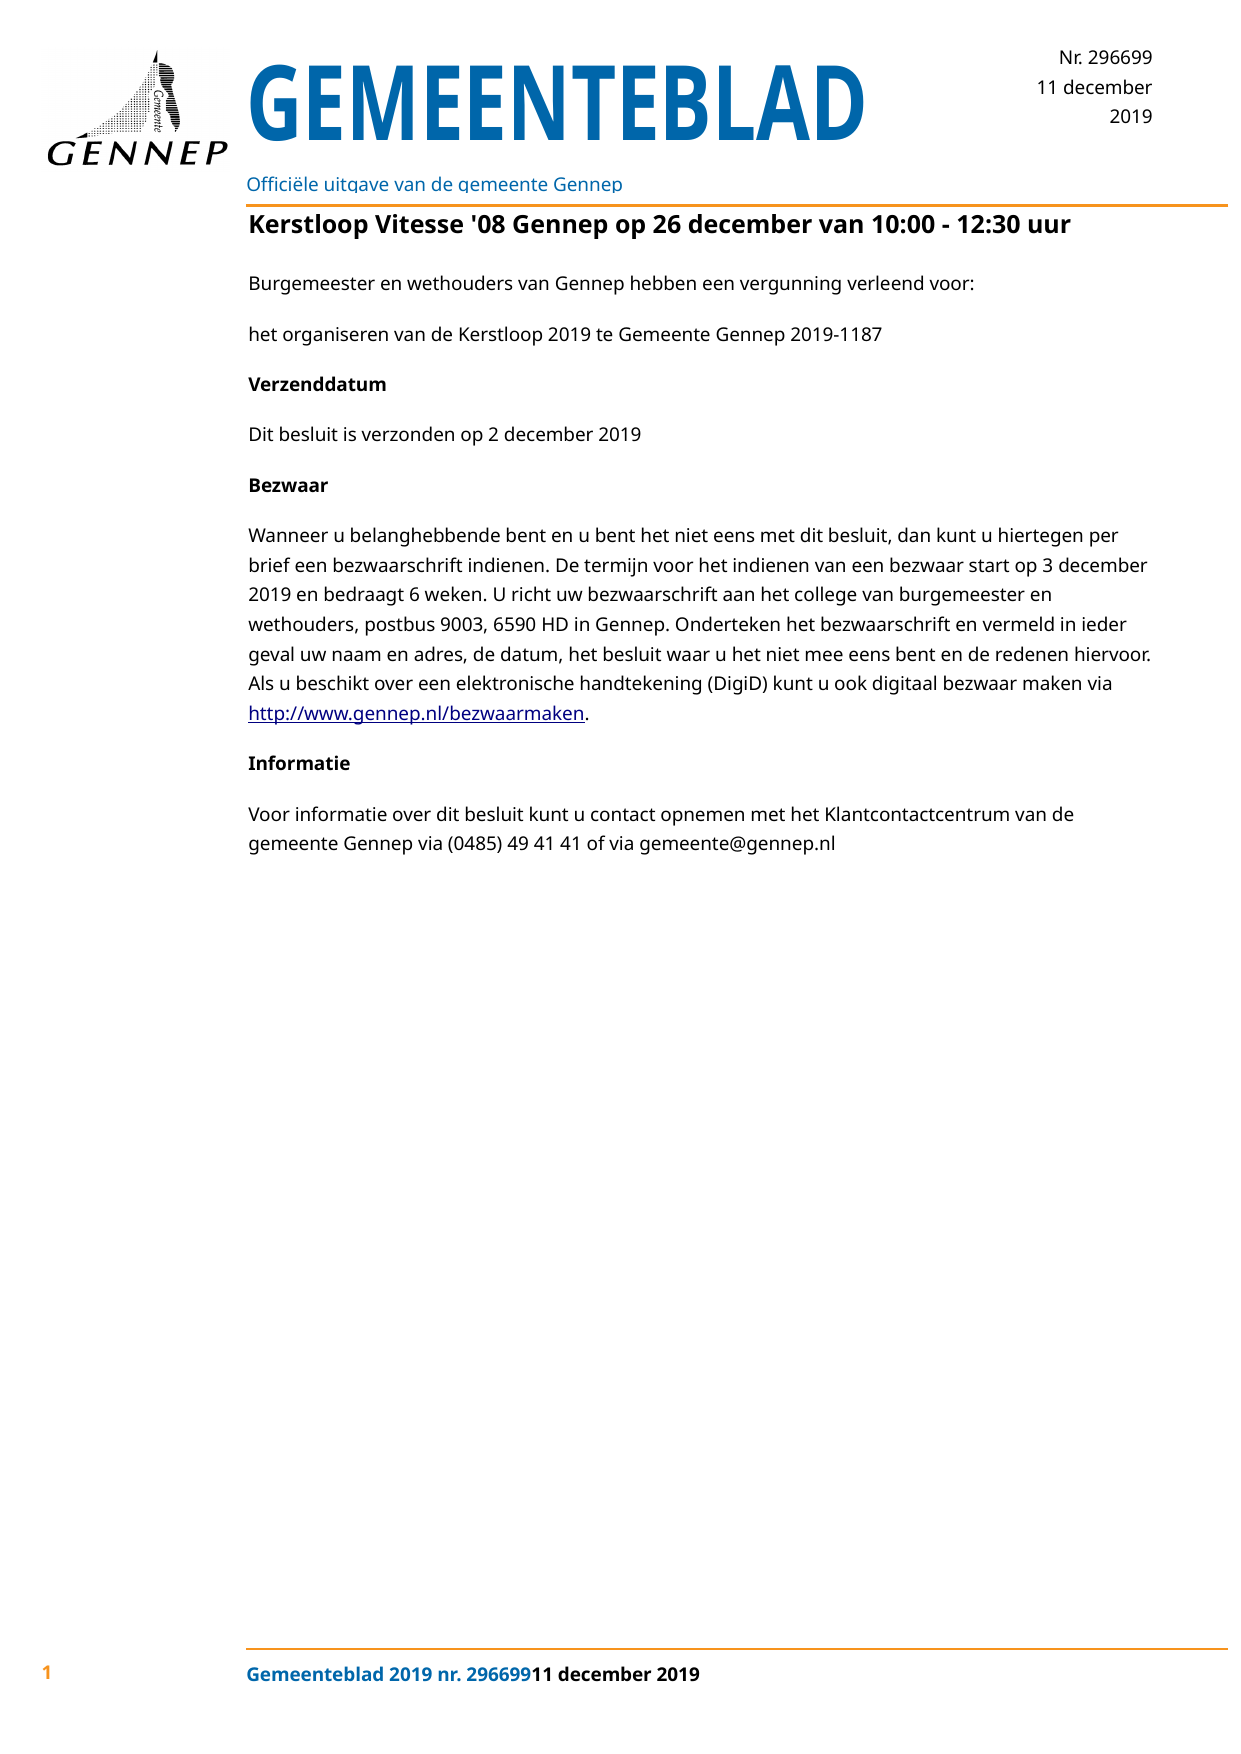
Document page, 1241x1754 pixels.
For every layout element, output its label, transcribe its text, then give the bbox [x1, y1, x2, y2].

text Burgemeester en wethouders van Gennep hebben een vergunning verleend voor: [248, 270, 1152, 296]
text Verzenddatum [248, 371, 1152, 397]
text Bezwaar [248, 472, 1152, 498]
text Dit besluit is verzonden op 2 december 2019 [248, 422, 1152, 447]
text Informatie [248, 750, 1152, 776]
text het organiseren van de Kerstloop 2019 te Gemeente Gennep 2019-1187 [248, 321, 1152, 346]
text Kerstloop Vitesse '08 Gennep op 26 december van 10:00 - 12:30 uur [248, 207, 1152, 241]
picture [41, 47, 231, 172]
text Voor informatie over dit besluit kunt u contact opnemen met het Klantcontactcentrum van de gemeente Gennep via (0485) 49 41 41 of via gemeente@gennep.nl [248, 801, 1152, 856]
text Wanneer u belanghebbende bent en u bent het niet eens met dit besluit, dan kunt u hiertegen per brief een bezwaarschrift indienen. De termijn voor het indienen van een bezwaar start op 3 december 2019 en bedraagt 6 weken. U richt uw bezwaarschrift aan het college van burgemeester en wethouders, postbus 9003, 6590 HD in Gennep. Onderteken het bezwaarschrift en vermeld in ieder geval uw naam en adres, de datum, het besluit waar u het niet mee eens bent en de redenen hiervoor. Als u beschikt over een elektronische handtekening (DigiD) kunt u ook digitaal bezwaar maken via http://www.gennep.nl/bezwaarmaken. [248, 522, 1152, 726]
